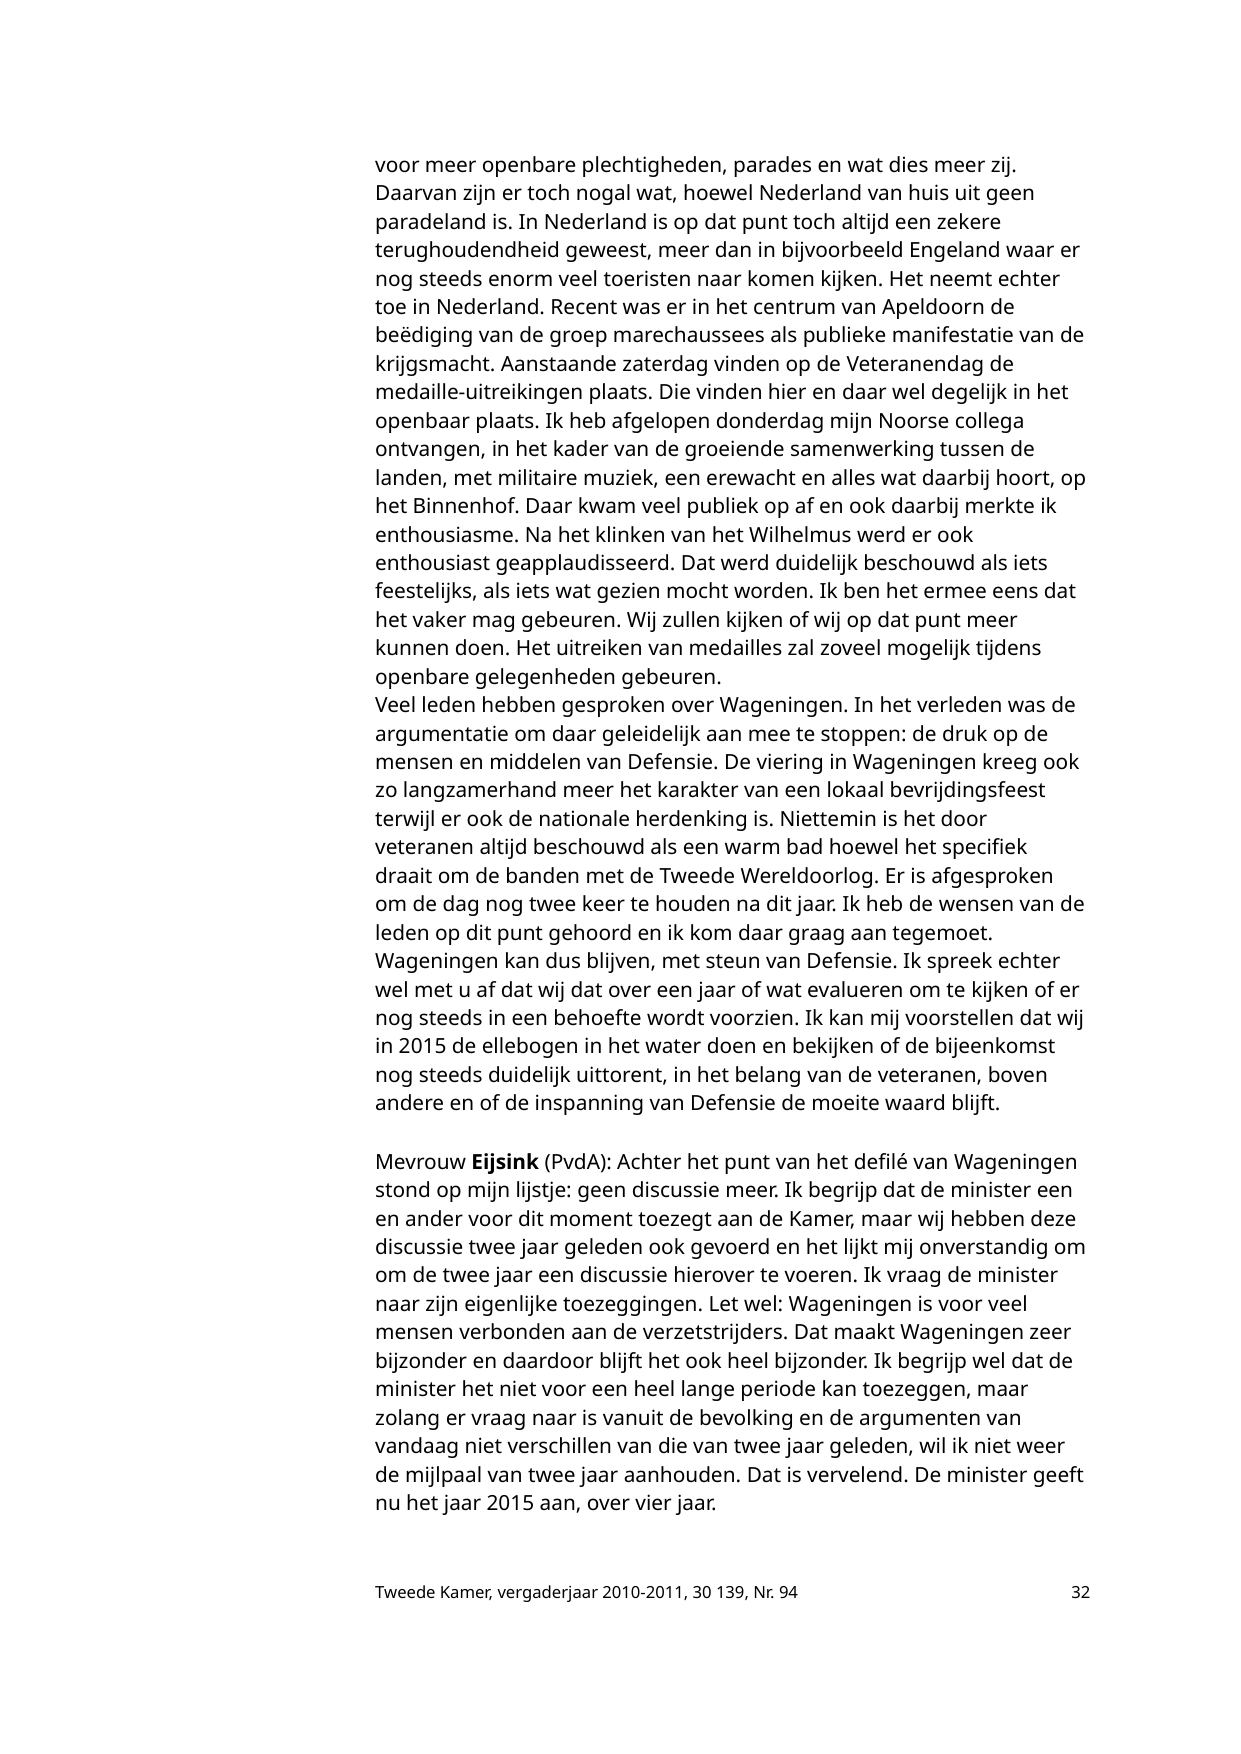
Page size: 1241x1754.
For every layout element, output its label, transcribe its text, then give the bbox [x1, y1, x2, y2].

text voor meer openbare plechtigheden, parades en wat dies meer zij. Daarvan zijn er toch nogal wat, hoewel Nederland van huis uit geen paradeland is. In Nederland is op dat punt toch altijd een zekere terughoudendheid geweest, meer dan in bijvoorbeeld Engeland waar er nog steeds enorm veel toeristen naar komen kijken. Het neemt echter toe in Nederland. Recent was er in het centrum van Apeldoorn de beëdiging van de groep marechaussees als publieke manifestatie van de krijgsmacht. Aanstaande zaterdag vinden op de Veteranendag de medaille-uitreikingen plaats. Die vinden hier en daar wel degelijk in het openbaar plaats. Ik heb afgelopen donderdag mijn Noorse collega ontvangen, in het kader van de groeiende samenwerking tussen de landen, met militaire muziek, een erewacht en alles wat daarbij hoort, op het Binnenhof. Daar kwam veel publiek op af en ook daarbij merkte ik enthousiasme. Na het klinken van het Wilhelmus werd er ook enthousiast geapplaudisseerd. Dat werd duidelijk beschouwd als iets feestelijks, als iets wat gezien mocht worden. Ik ben het ermee eens dat het vaker mag gebeuren. Wij zullen kijken of wij op dat punt meer kunnen doen. Het uitreiken van medailles zal zoveel mogelijk tijdens openbare gelegenheden gebeuren. [375, 150, 1090, 690]
text Veel leden hebben gesproken over Wageningen. In het verleden was de argumentatie om daar geleidelijk aan mee te stoppen: de druk op de mensen en middelen van Defensie. De viering in Wageningen kreeg ook zo langzamerhand meer het karakter van een lokaal bevrijdingsfeest terwijl er ook de nationale herdenking is. Niettemin is het door veteranen altijd beschouwd als een warm bad hoewel het specifiek draait om de banden met de Tweede Wereldoorlog. Er is afgesproken om de dag nog twee keer te houden na dit jaar. Ik heb de wensen van de leden op dit punt gehoord en ik kom daar graag aan tegemoet. Wageningen kan dus blijven, met steun van Defensie. Ik spreek echter wel met u af dat wij dat over een jaar of wat evalueren om te kijken of er nog steeds in een behoefte wordt voorzien. Ik kan mij voorstellen dat wij in 2015 de ellebogen in het water doen en bekijken of de bijeenkomst nog steeds duidelijk uittorent, in het belang van de veteranen, boven andere en of de inspanning van Defensie de moeite waard blijft. [375, 690, 1090, 1117]
text Mevrouw Eijsink (PvdA): Achter het punt van het defilé van Wageningen stond op mijn lijstje: geen discussie meer. Ik begrijp dat de minister een en ander voor dit moment toezegt aan de Kamer, maar wij hebben deze discussie twee jaar geleden ook gevoerd en het lijkt mij onverstandig om om de twee jaar een discussie hierover te voeren. Ik vraag de minister naar zijn eigenlijke toezeggingen. Let wel: Wageningen is voor veel mensen verbonden aan de verzetstrijders. Dat maakt Wageningen zeer bijzonder en daardoor blijft het ook heel bijzonder. Ik begrijp wel dat de minister het niet voor een heel lange periode kan toezeggen, maar zolang er vraag naar is vanuit de bevolking en de argumenten van vandaag niet verschillen van die van twee jaar geleden, wil ik niet weer de mijlpaal van twee jaar aanhouden. Dat is vervelend. De minister geeft nu het jaar 2015 aan, over vier jaar. [375, 1147, 1090, 1517]
